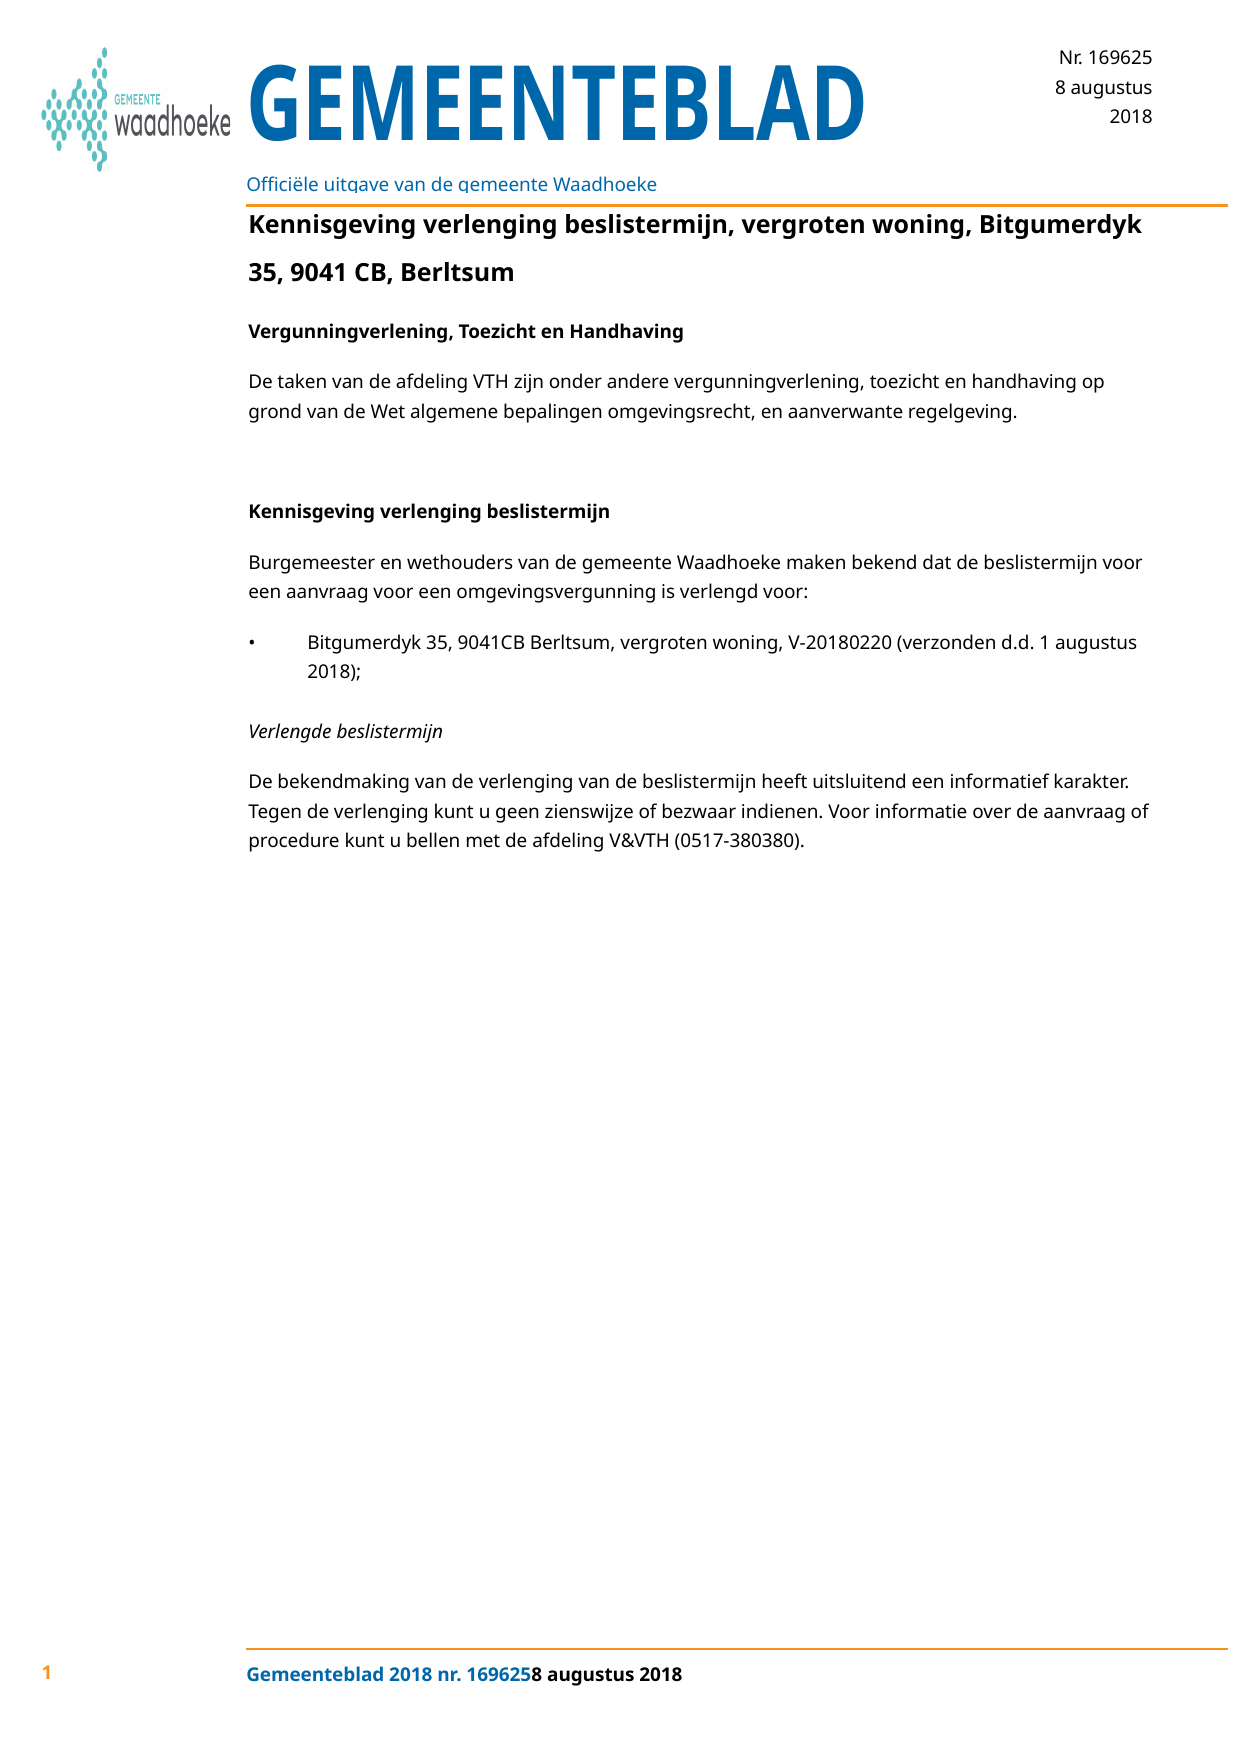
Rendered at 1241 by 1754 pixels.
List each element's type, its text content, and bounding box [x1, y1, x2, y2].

picture [41, 47, 231, 172]
text Kennisgeving verlenging beslistermijn [248, 499, 1152, 524]
text De bekendmaking van de verlenging van de beslistermijn heeft uitsluitend een informatief karakter. Tegen de verlenging kunt u geen zienswijze of bezwaar indienen. Voor informatie over de aanvraag of procedure kunt u bellen met de afdeling V&VTH (0517-380380). [248, 768, 1152, 853]
list Bitgumerdyk 35, 9041CB Berltsum, vergroten woning, V-20180220 (verzonden d.d. 1 augustus 2018); [248, 629, 1152, 684]
text Kennisgeving verlenging beslistermijn, vergroten woning, Bitgumerdyk 35, 9041 CB, Berltsum [248, 207, 1152, 288]
text Burgemeester en wethouders van de gemeente Waadhoeke maken bekend dat de beslistermijn voor een aanvraag voor een omgevingsvergunning is verlengd voor: [248, 549, 1152, 604]
text De taken van de afdeling VTH zijn onder andere vergunningverlening, toezicht en handhaving op grond van de Wet algemene bepalingen omgevingsrecht, en aanverwante regelgeving. [248, 368, 1152, 424]
text Verlengde beslistermijn [248, 718, 1152, 744]
text Vergunningverlening, Toezicht en Handhaving [248, 318, 1152, 344]
